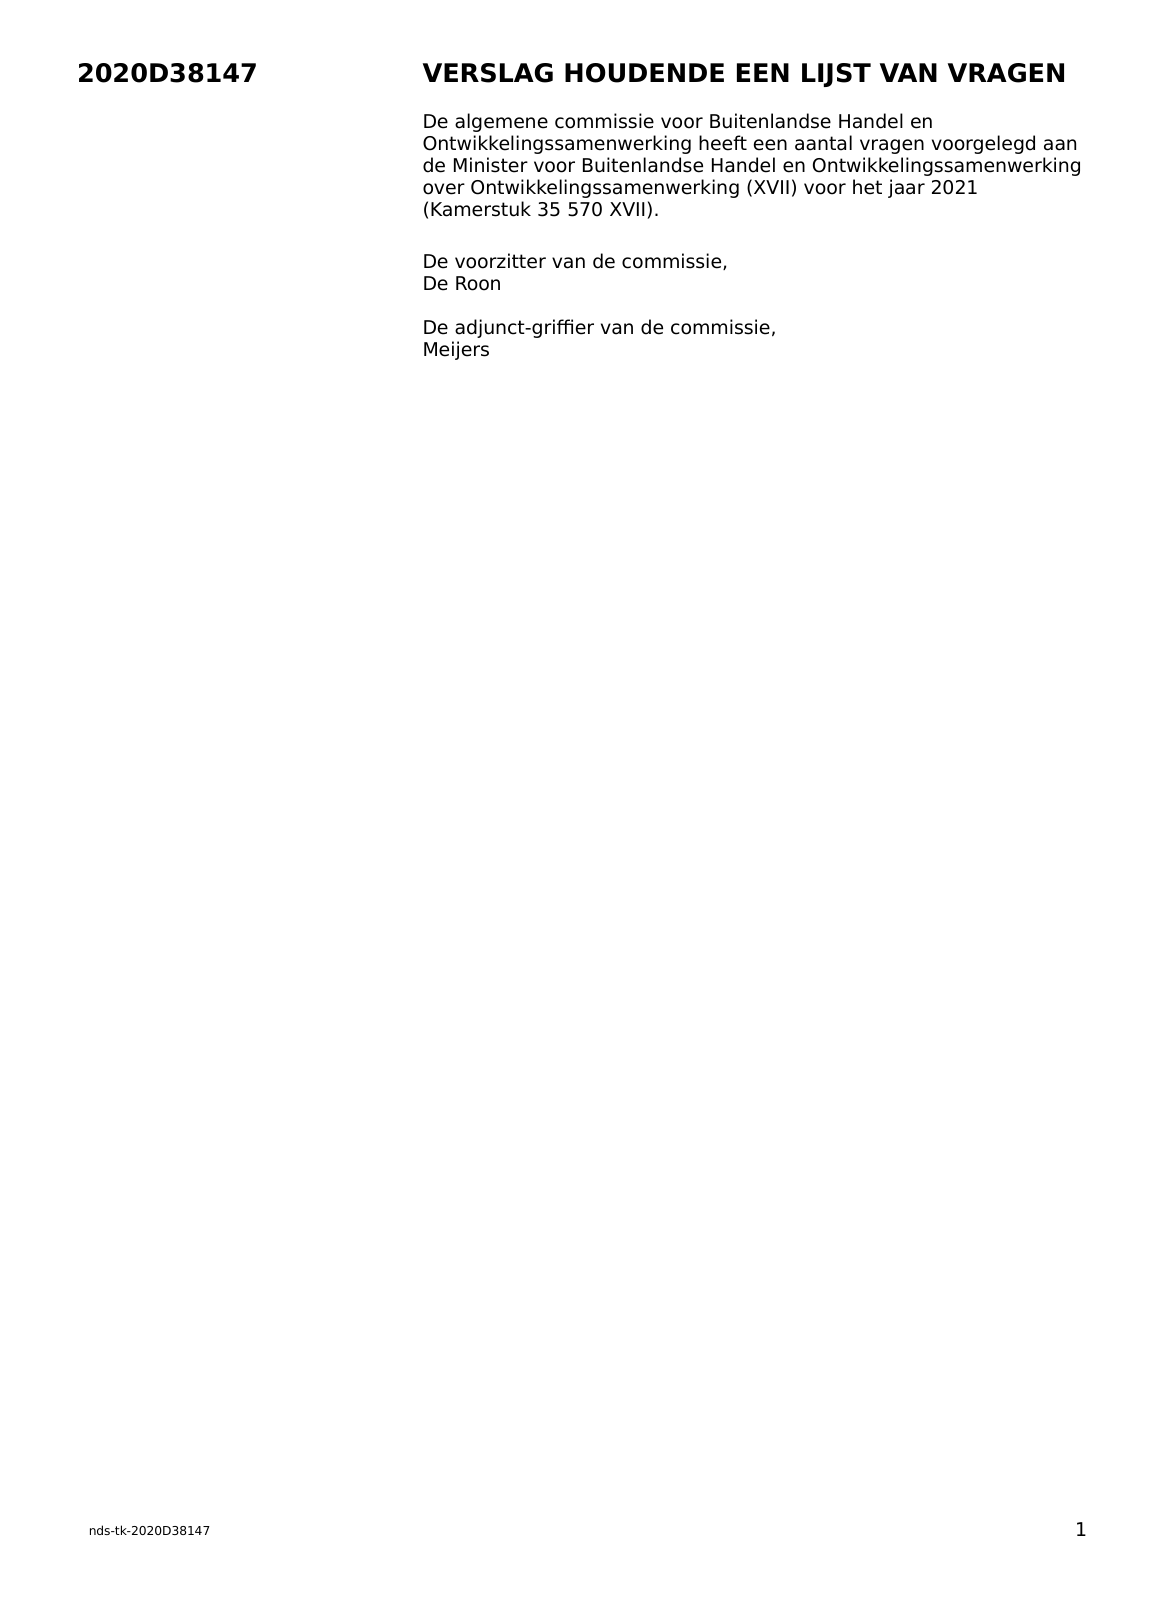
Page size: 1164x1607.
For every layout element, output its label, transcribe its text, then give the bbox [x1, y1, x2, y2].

text De algemene commissie voor Buitenlandse Handel en Ontwikkelingssamenwerking heeft een aantal vragen voorgelegd aan de Minister voor Buitenlandse Handel en Ontwikkelingssamenwerking over Ontwikkelingssamenwerking (XVII) voor het jaar 2021 (Kamerstuk 35 570 XVII). [422, 111, 1087, 221]
text 2020D38147 VERSLAG HOUDENDE EEN LIJST VAN VRAGEN [77, 59, 1087, 89]
text nds-tk-2020D38147 [88, 1524, 323, 1538]
text De adjunct-griffier van de commissie, Meijers [422, 317, 1087, 361]
text De voorzitter van de commissie, De Roon [422, 251, 1087, 295]
